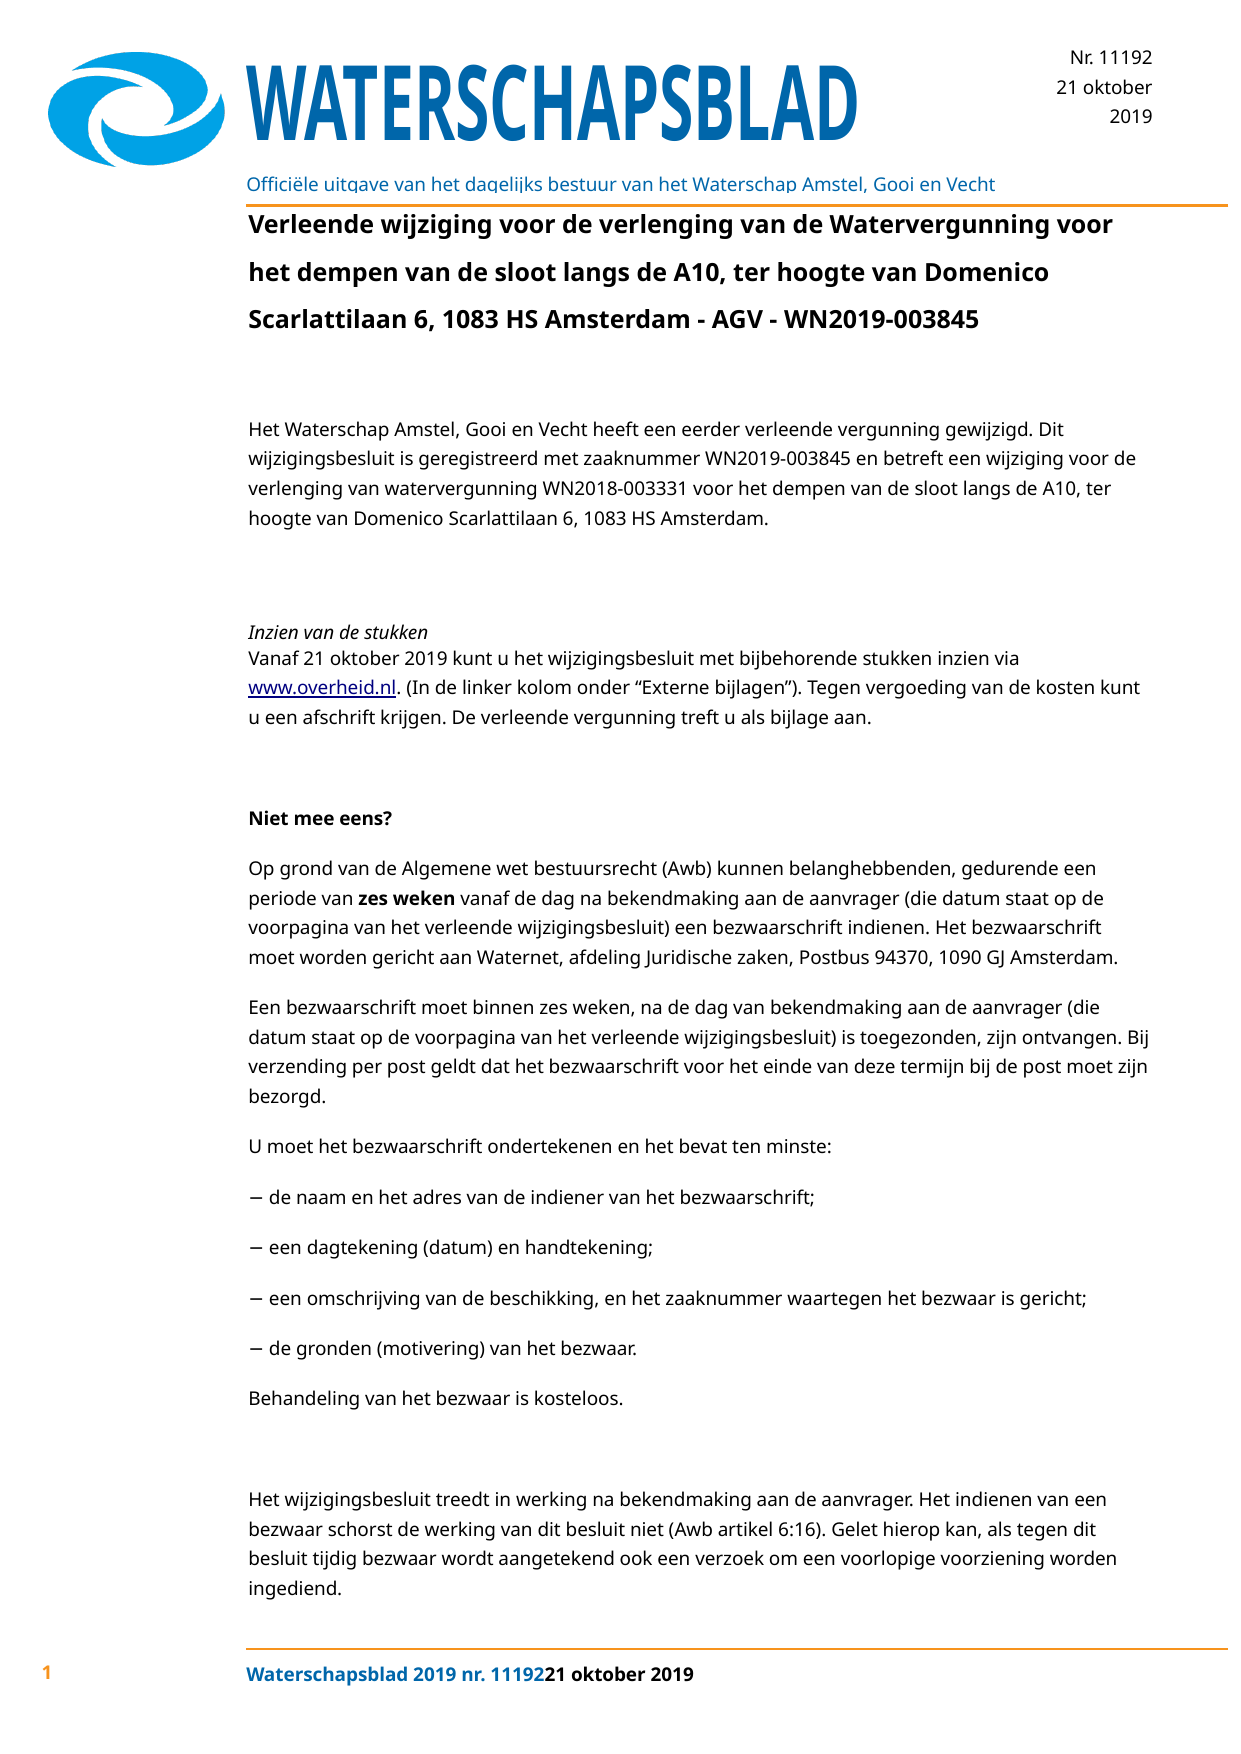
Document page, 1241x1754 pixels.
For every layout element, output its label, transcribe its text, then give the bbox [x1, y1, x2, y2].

text Behandeling van het bezwaar is kosteloos. [248, 1386, 1152, 1411]
text U moet het bezwaarschrift ondertekenen en het bevat ten minste: [248, 1133, 1152, 1159]
text Een bezwaarschrift moet binnen zes weken, na de dag van bekendmaking aan de aanvrager (die datum staat op de voorpagina van het verleende wijzigingsbesluit) is toegezonden, zijn ontvangen. Bij verzending per post geldt dat het bezwaarschrift voor het einde van deze termijn bij de post moet zijn bezorgd. [248, 994, 1152, 1109]
picture [41, 47, 231, 172]
text Verleende wijziging voor de verlenging van de Watervergunning voor het dempen van de sloot langs de A10, ter hoogte van Domenico Scarlattilaan 6, 1083 HS Amsterdam - AGV - WN2019-003845 [248, 207, 1152, 336]
text − de naam en het adres van de indiener van het bezwaarschrift; [248, 1184, 1152, 1210]
text − een dagtekening (datum) en handtekening; [248, 1234, 1152, 1260]
text − de gronden (motivering) van het bezwaar. [248, 1335, 1152, 1361]
text Vanaf 21 oktober 2019 kunt u het wijzigingsbesluit met bijbehorende stukken inzien via www.overheid.nl. (In de linker kolom onder “Externe bijlagen”). Tegen vergoeding van de kosten kunt u een afschrift krijgen. De verleende vergunning treft u als bijlage aan. [248, 645, 1152, 730]
text Op grond van de Algemene wet bestuursrecht (Awb) kunnen belanghebbenden, gedurende een periode van zes weken vanaf de dag na bekendmaking aan de aanvrager (die datum staat op de voorpagina van het verleende wijzigingsbesluit) een bezwaarschrift indienen. Het bezwaarschrift moet worden gericht aan Waternet, afdeling Juridische zaken, Postbus 94370, 1090 GJ Amsterdam. [248, 855, 1152, 970]
text Niet mee eens? [248, 805, 1152, 831]
text Het wijzigingsbesluit treedt in werking na bekendmaking aan de aanvrager. Het indienen van een bezwaar schorst de werking van dit besluit niet (Awb artikel 6:16). Gelet hierop kan, als tegen dit besluit tijdig bezwaar wordt aangetekend ook een verzoek om een voorlopige voorziening worden ingediend. [248, 1486, 1152, 1601]
text − een omschrijving van de beschikking, en het zaaknummer waartegen het bezwaar is gericht; [248, 1285, 1152, 1311]
text Het Waterschap Amstel, Gooi en Vecht heeft een eerder verleende vergunning gewijzigd. Dit wijzigingsbesluit is geregistreerd met zaaknummer WN2019-003845 en betreft een wijziging voor de verlenging van watervergunning WN2018-003331 voor het dempen van de sloot langs de A10, ter hoogte van Domenico Scarlattilaan 6, 1083 HS Amsterdam. [248, 416, 1152, 530]
text Inzien van de stukken [248, 619, 1152, 645]
